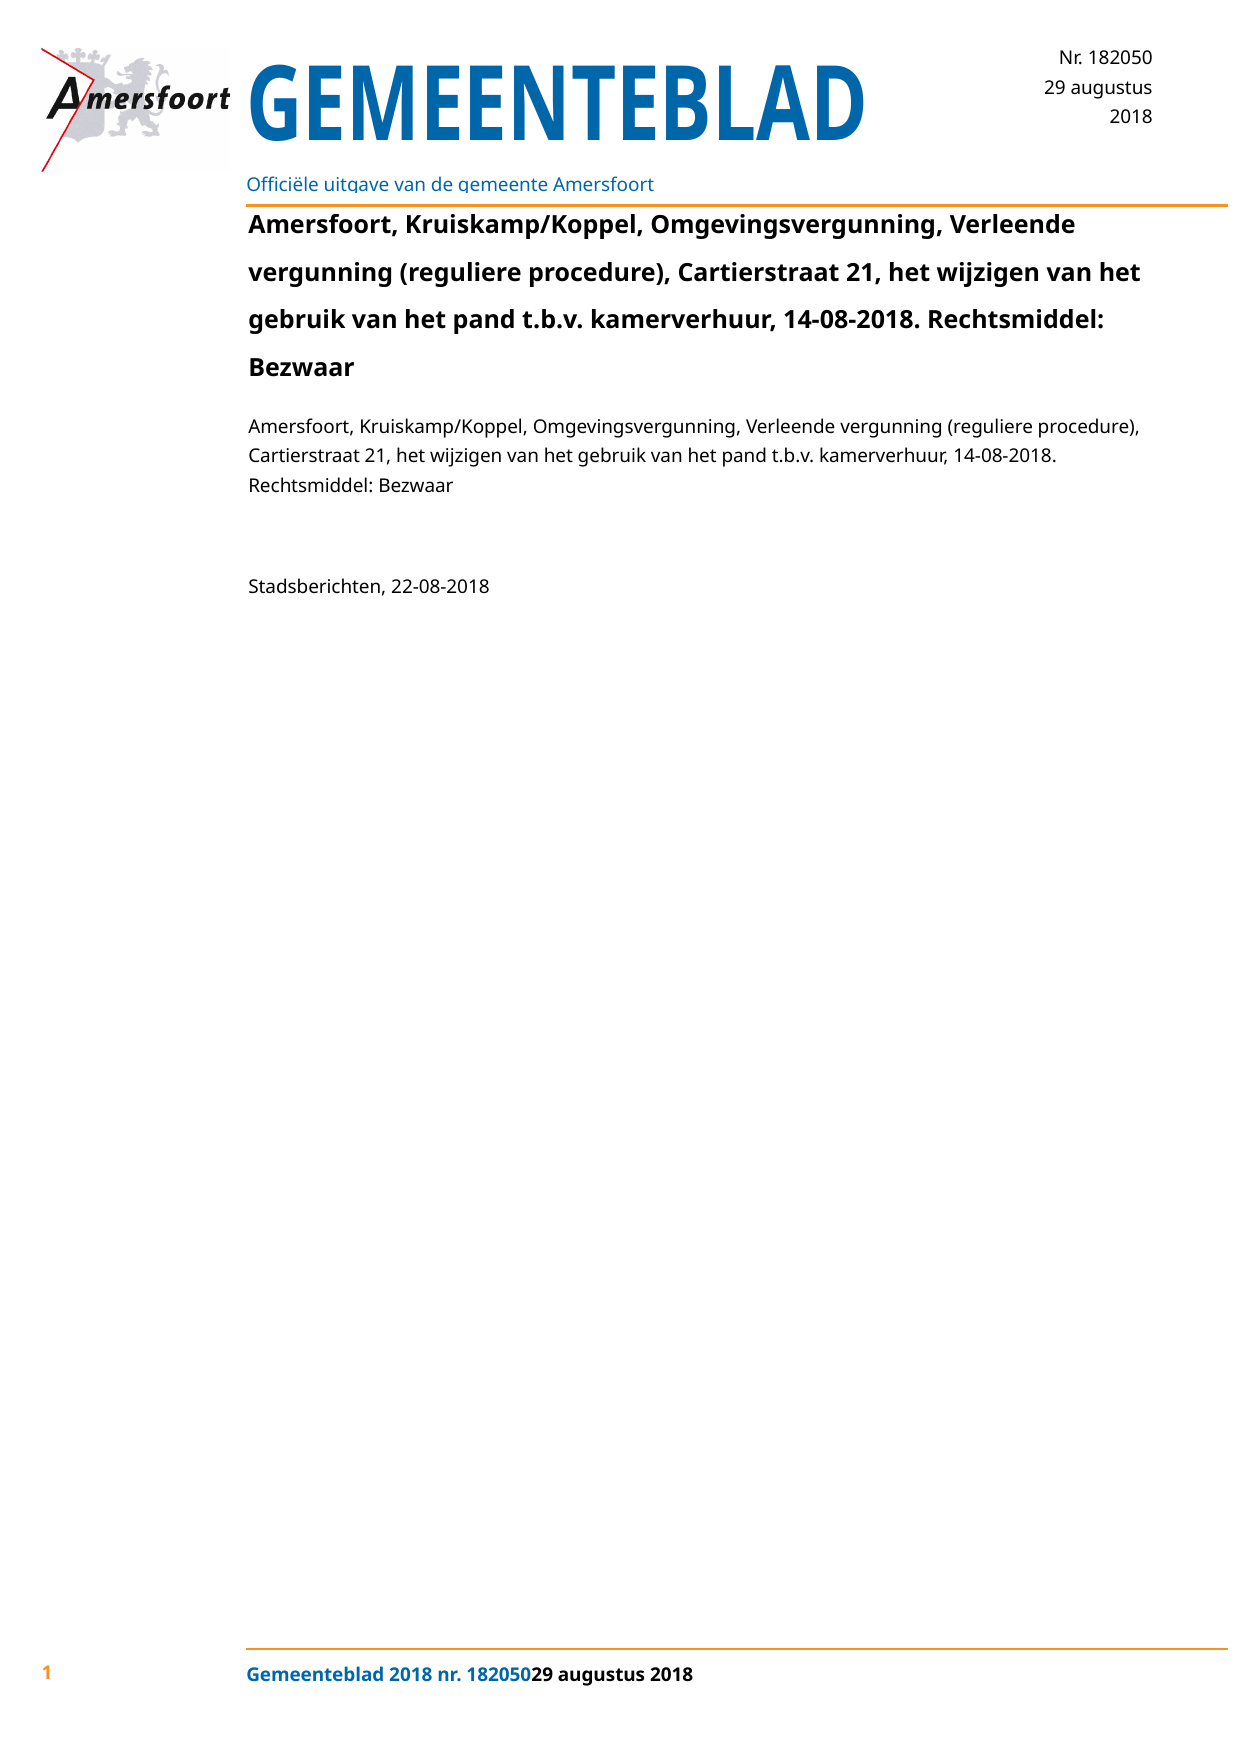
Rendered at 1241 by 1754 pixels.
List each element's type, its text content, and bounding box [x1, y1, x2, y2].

text Stadsberichten, 22-08-2018 [248, 573, 1152, 599]
picture [41, 47, 231, 172]
text Amersfoort, Kruiskamp/Koppel, Omgevingsvergunning, Verleende vergunning (reguliere procedure), Cartierstraat 21, het wijzigen van het gebruik van het pand t.b.v. kamerverhuur, 14-08-2018. Rechtsmiddel: Bezwaar [248, 207, 1152, 384]
text Amersfoort, Kruiskamp/Koppel, Omgevingsvergunning, Verleende vergunning (reguliere procedure), Cartierstraat 21, het wijzigen van het gebruik van het pand t.b.v. kamerverhuur, 14-08-2018. Rechtsmiddel: Bezwaar [248, 413, 1152, 498]
